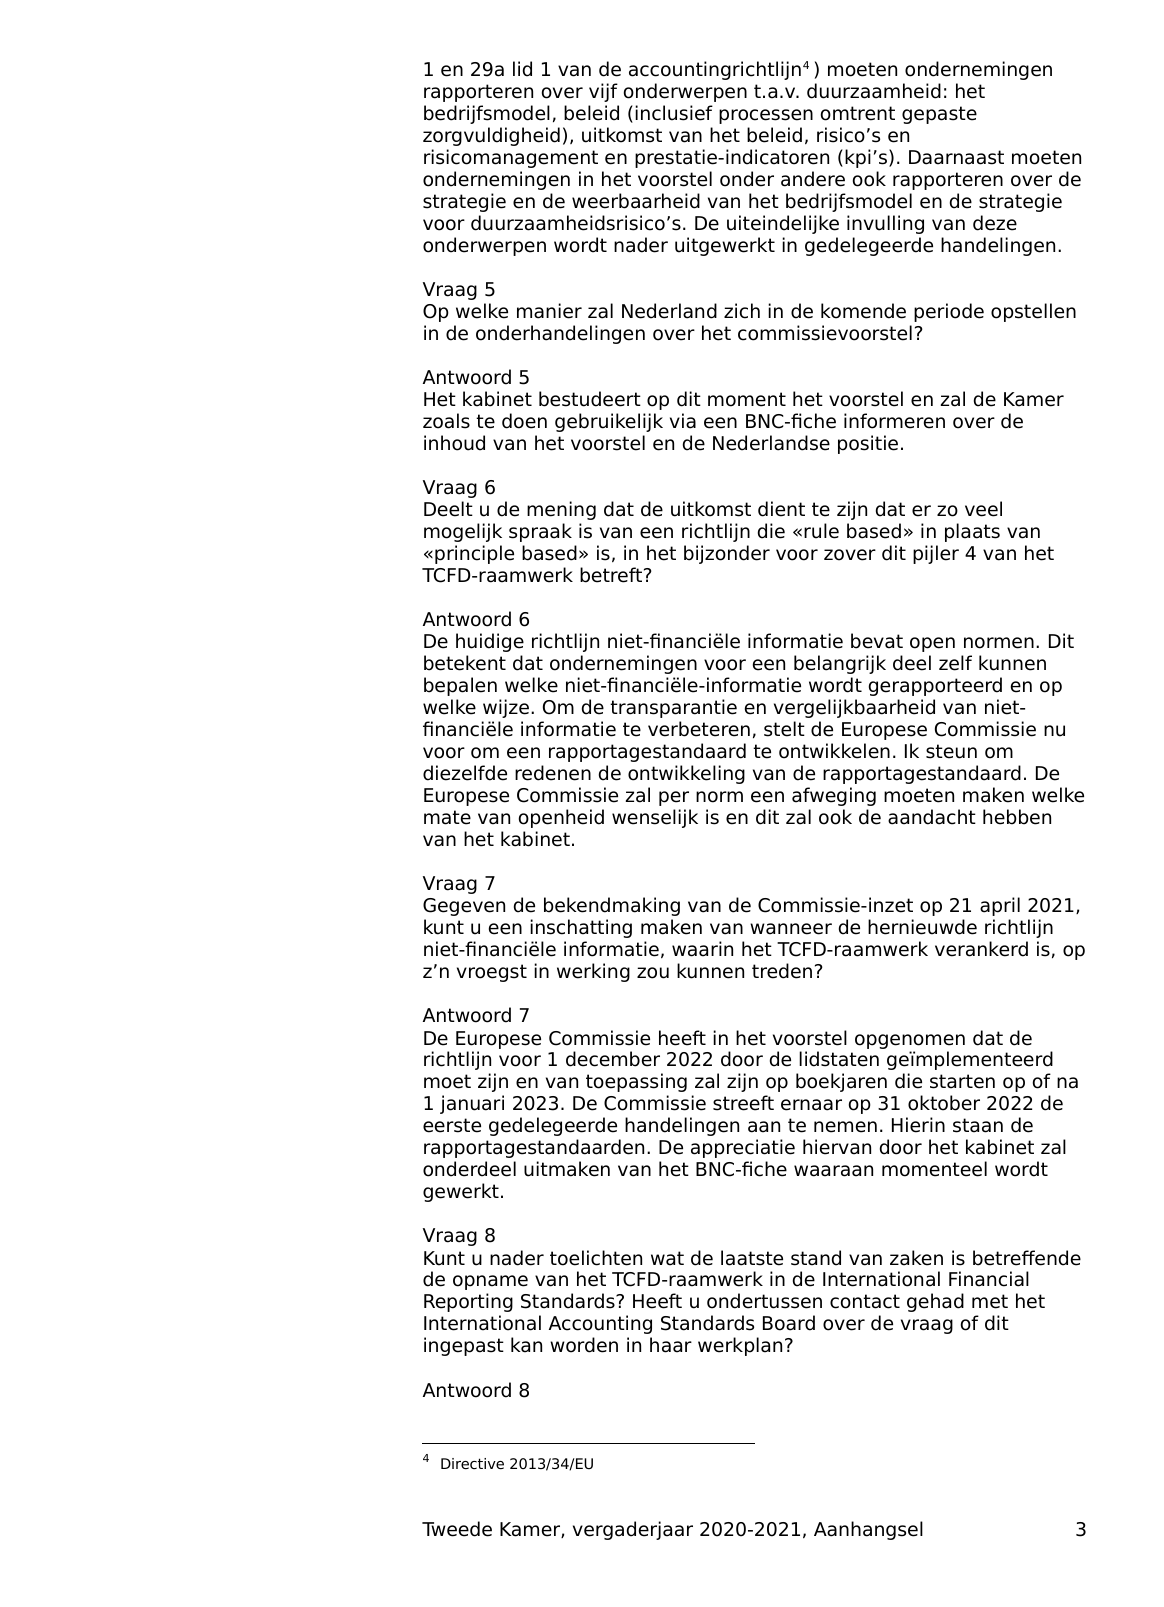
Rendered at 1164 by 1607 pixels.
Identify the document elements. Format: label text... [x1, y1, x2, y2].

text Kunt u nader toelichten wat de laatste stand van zaken is betreffende de opname van het TCFD-raamwerk in de International Financial Reporting Standards? Heeft u ondertussen contact gehad met het International Accounting Standards Board over de vraag of dit ingepast kan worden in haar werkplan? [422, 1247, 1087, 1357]
text Gegeven de bekendmaking van de Commissie-inzet op 21 april 2021, kunt u een inschatting maken van wanneer de hernieuwde richtlijn niet-financiële informatie, waarin het TCFD-raamwerk verankerd is, op z’n vroegst in werking zou kunnen treden? [422, 895, 1087, 983]
text Deelt u de mening dat de uitkomst dient te zijn dat er zo veel mogelijk spraak is van een richtlijn die «rule based» in plaats van «principle based» is, in het bijzonder voor zover dit pijler 4 van het TCFD-raamwerk betreft? [422, 499, 1087, 587]
text Vraag 7 [422, 873, 1087, 895]
text Antwoord 8 [422, 1379, 1087, 1401]
text De Europese Commissie heeft in het voorstel opgenomen dat de richtlijn voor 1 december 2022 door de lidstaten geïmplementeerd moet zijn en van toepassing zal zijn op boekjaren die starten op of na 1 januari 2023. De Commissie streeft ernaar op 31 oktober 2022 de eerste gedelegeerde handelingen aan te nemen. Hierin staan de rapportagestandaarden. De appreciatie hiervan door het kabinet zal onderdeel uitmaken van het BNC-fiche waaraan momenteel wordt gewerkt. [422, 1027, 1087, 1203]
text Antwoord 7 [422, 1005, 1087, 1027]
text De huidige richtlijn niet-financiële informatie bevat open normen. Dit betekent dat ondernemingen voor een belangrijk deel zelf kunnen bepalen welke niet-financiële-informatie wordt gerapporteerd en op welke wijze. Om de transparantie en vergelijkbaarheid van niet-financiële informatie te verbeteren, stelt de Europese Commissie nu voor om een rapportagestandaard te ontwikkelen. Ik steun om diezelfde redenen de ontwikkeling van de rapportagestandaard. De Europese Commissie zal per norm een afweging moeten maken welke mate van openheid wenselijk is en dit zal ook de aandacht hebben van het kabinet. [422, 631, 1087, 851]
text Vraag 6 [422, 477, 1087, 499]
text 1 en 29a lid 1 van de accountingrichtlijn) moeten ondernemingen rapporteren over vijf onderwerpen t.a.v. duurzaamheid: het bedrijfsmodel, beleid (inclusief processen omtrent gepaste zorgvuldigheid), uitkomst van het beleid, risico’s en risicomanagement en prestatie-indicatoren (kpi’s). Daarnaast moeten ondernemingen in het voorstel onder andere ook rapporteren over de strategie en de weerbaarheid van het bedrijfsmodel en de strategie voor duurzaamheidsrisico’s. De uiteindelijke invulling van deze onderwerpen wordt nader uitgewerkt in gedelegeerde handelingen. [422, 59, 1087, 257]
text Directive 2013/34/EU [422, 1452, 1087, 1474]
text Vraag 8 [422, 1225, 1087, 1247]
text Antwoord 5 [422, 367, 1087, 389]
text Vraag 5 [422, 279, 1087, 301]
text Op welke manier zal Nederland zich in de komende periode opstellen in de onderhandelingen over het commissievoorstel? [422, 301, 1087, 345]
text Antwoord 6 [422, 609, 1087, 631]
text Het kabinet bestudeert op dit moment het voorstel en zal de Kamer zoals te doen gebruikelijk via een BNC-fiche informeren over de inhoud van het voorstel en de Nederlandse positie. [422, 389, 1087, 455]
